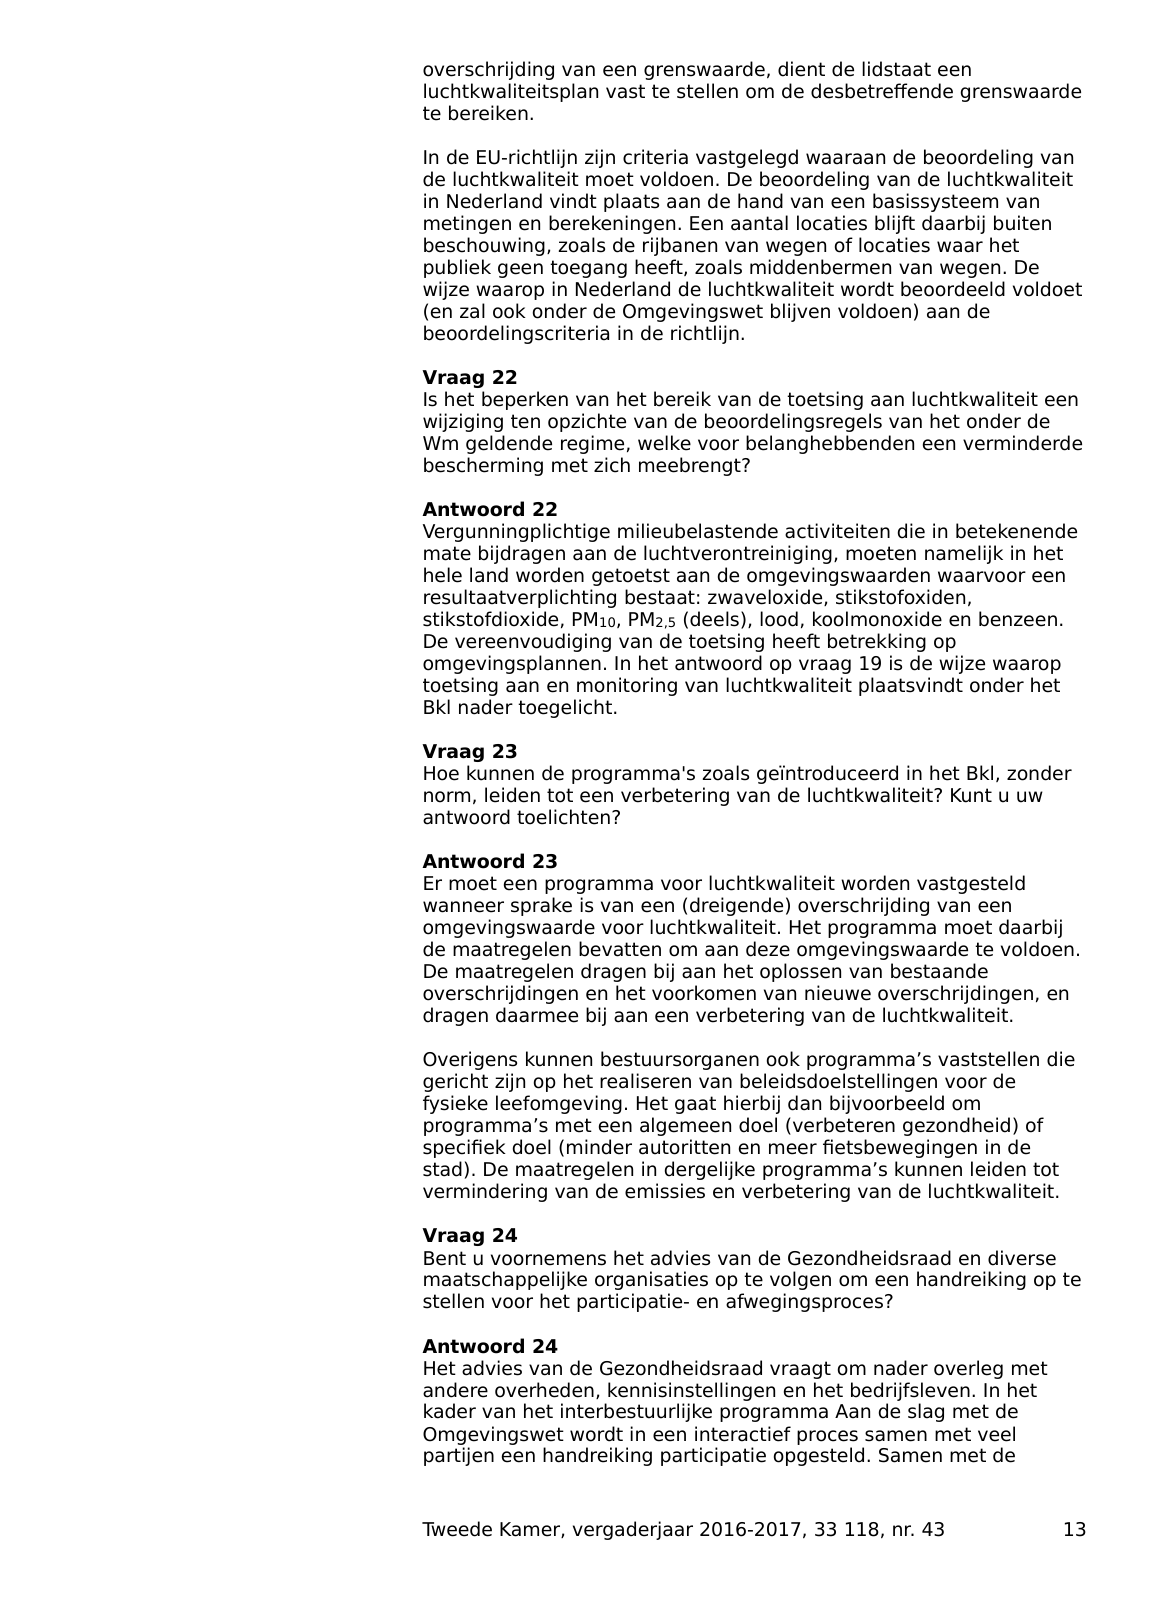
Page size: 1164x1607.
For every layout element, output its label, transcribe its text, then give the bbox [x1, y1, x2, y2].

text Bent u voornemens het advies van de Gezondheidsraad en diverse maatschappelijke organisaties op te volgen om een handreiking op te stellen voor het participatie- en afwegingsproces? [422, 1247, 1087, 1313]
text Vergunningplichtige milieubelastende activiteiten die in betekenende mate bijdragen aan de luchtverontreiniging, moeten namelijk in het hele land worden getoetst aan de omgevingswaarden waarvoor een resultaatverplichting bestaat: zwaveloxide, stikstofoxiden, stikstofdioxide, PM10, PM2,5 (deels), lood, koolmonoxide en benzeen. De vereenvoudiging van de toetsing heeft betrekking op omgevingsplannen. In het antwoord op vraag 19 is de wijze waarop toetsing aan en monitoring van luchtkwaliteit plaatsvindt onder het Bkl nader toegelicht. [422, 521, 1087, 719]
text Antwoord 23 [422, 851, 1087, 873]
text Er moet een programma voor luchtkwaliteit worden vastgesteld wanneer sprake is van een (dreigende) overschrijding van een omgevingswaarde voor luchtkwaliteit. Het programma moet daarbij de maatregelen bevatten om aan deze omgevingswaarde te voldoen. De maatregelen dragen bij aan het oplossen van bestaande overschrijdingen en het voorkomen van nieuwe overschrijdingen, en dragen daarmee bij aan een verbetering van de luchtkwaliteit. [422, 873, 1087, 1027]
text Vraag 23 [422, 741, 1087, 763]
text Antwoord 24 [422, 1336, 1087, 1357]
text Is het beperken van het bereik van de toetsing aan luchtkwaliteit een wijziging ten opzichte van de beoordelingsregels van het onder de Wm geldende regime, welke voor belanghebbenden een verminderde bescherming met zich meebrengt? [422, 389, 1087, 477]
text Het advies van de Gezondheidsraad vraagt om nader overleg met andere overheden, kennisinstellingen en het bedrijfsleven. In het kader van het interbestuurlijke programma Aan de slag met de Omgevingswet wordt in een interactief proces samen met veel partijen een handreiking participatie opgesteld. Samen met de [422, 1357, 1087, 1467]
text Vraag 24 [422, 1225, 1087, 1247]
text In de EU-richtlijn zijn criteria vastgelegd waaraan de beoordeling van de luchtkwaliteit moet voldoen. De beoordeling van de luchtkwaliteit in Nederland vindt plaats aan de hand van een basissysteem van metingen en berekeningen. Een aantal locaties blijft daarbij buiten beschouwing, zoals de rijbanen van wegen of locaties waar het publiek geen toegang heeft, zoals middenbermen van wegen. De wijze waarop in Nederland de luchtkwaliteit wordt beoordeeld voldoet (en zal ook onder de Omgevingswet blijven voldoen) aan de beoordelingscriteria in de richtlijn. [422, 147, 1087, 345]
text Hoe kunnen de programma's zoals geïntroduceerd in het Bkl, zonder norm, leiden tot een verbetering van de luchtkwaliteit? Kunt u uw antwoord toelichten? [422, 763, 1087, 829]
text overschrijding van een grenswaarde, dient de lidstaat een luchtkwaliteitsplan vast te stellen om de desbetreffende grenswaarde te bereiken. [422, 59, 1087, 125]
text Overigens kunnen bestuursorganen ook programma’s vaststellen die gericht zijn op het realiseren van beleidsdoelstellingen voor de fysieke leefomgeving. Het gaat hierbij dan bijvoorbeeld om programma’s met een algemeen doel (verbeteren gezondheid) of specifiek doel (minder autoritten en meer fietsbewegingen in de stad). De maatregelen in dergelijke programma’s kunnen leiden tot vermindering van de emissies en verbetering van de luchtkwaliteit. [422, 1049, 1087, 1203]
text Vraag 22 [422, 367, 1087, 389]
text Antwoord 22 [422, 499, 1087, 521]
